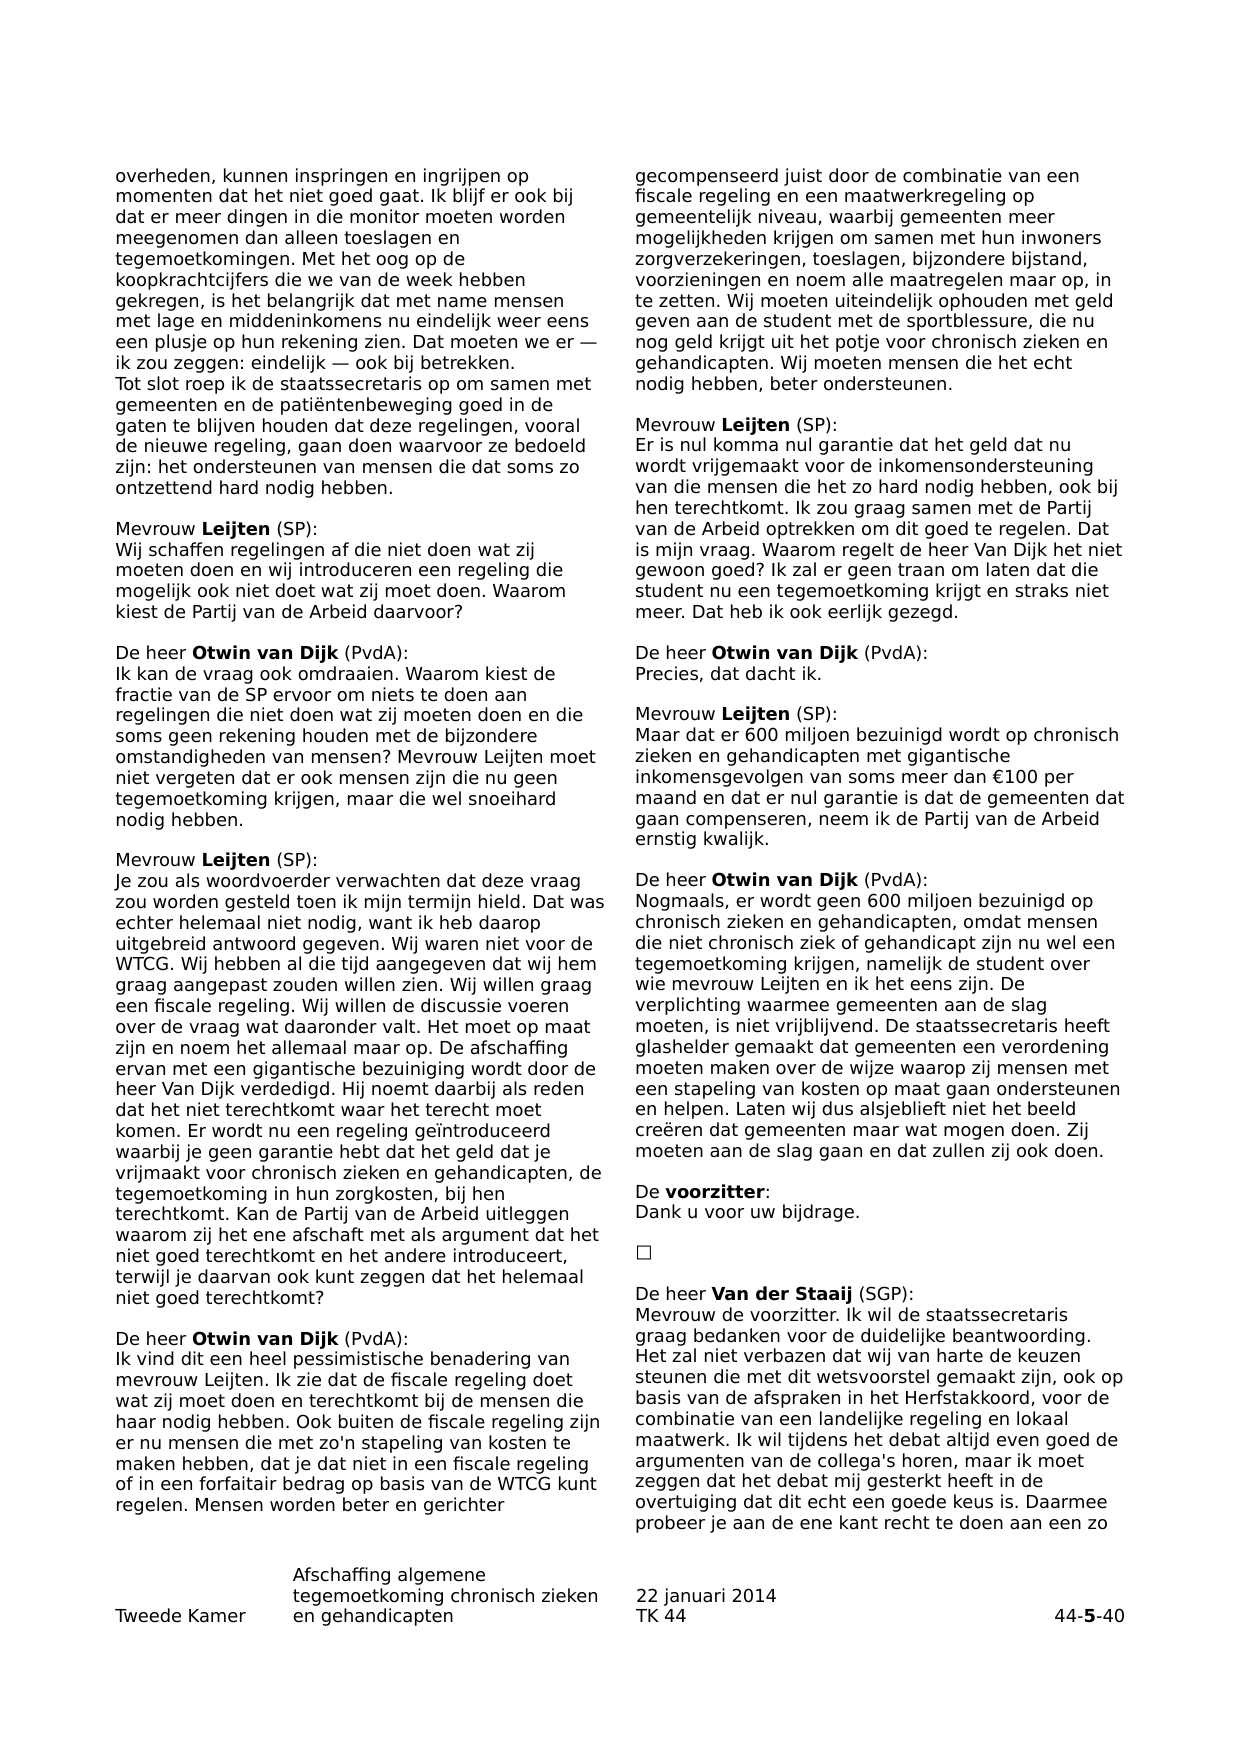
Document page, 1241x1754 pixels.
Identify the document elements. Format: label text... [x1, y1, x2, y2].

text Mevrouw Leijten (SP): [635, 704, 1125, 725]
text gecompenseerd juist door de combinatie van een fiscale regeling en een maatwerkregeling op gemeentelijk niveau, waarbij gemeenten meer mogelijkheden krijgen om samen met hun inwoners zorgverzekeringen, toeslagen, bijzondere bijstand, voorzieningen en noem alle maatregelen maar op, in te zetten. Wij moeten uiteindelijk ophouden met geld geven aan de student met de sportblessure, die nu nog geld krijgt uit het potje voor chronisch zieken en gehandicapten. Wij moeten mensen die het echt nodig hebben, beter ondersteunen. [635, 165, 1125, 394]
text Mevrouw Leijten (SP): [115, 519, 605, 539]
text Precies, dat dacht ik. [635, 663, 1125, 684]
text Tot slot roep ik de staatssecretaris op om samen met gemeenten en de patiëntenbeweging goed in de gaten te blijven houden dat deze regelingen, vooral de nieuwe regeling, gaan doen waarvoor ze bedoeld zijn: het ondersteunen van mensen die dat soms zo ontzettend hard nodig hebben. [115, 374, 605, 499]
text Maar dat er 600 miljoen bezuinigd wordt op chronisch zieken en gehandicapten met gigantische inkomensgevolgen van soms meer dan €100 per maand en dat er nul garantie is dat de gemeenten dat gaan compenseren, neem ik de Partij van de Arbeid ernstig kwalijk. [635, 725, 1125, 850]
text De heer Otwin van Dijk (PvdA): [115, 643, 605, 663]
text Mevrouw Leijten (SP): [115, 850, 605, 871]
text De heer Van der Staaij (SGP): [635, 1284, 1125, 1304]
text ⬜ [635, 1243, 1125, 1264]
text Je zou als woordvoerder verwachten dat deze vraag zou worden gesteld toen ik mijn termijn hield. Dat was echter helemaal niet nodig, want ik heb daarop uitgebreid antwoord gegeven. Wij waren niet voor de WTCG. Wij hebben al die tijd aangegeven dat wij hem graag aangepast zouden willen zien. Wij willen graag een fiscale regeling. Wij willen de discussie voeren over de vraag wat daaronder valt. Het moet op maat zijn en noem het allemaal maar op. De afschaffing ervan met een gigantische bezuiniging wordt door de heer Van Dijk verdedigd. Hij noemt daarbij als reden dat het niet terechtkomt waar het terecht moet komen. Er wordt nu een regeling geïntroduceerd waarbij je geen garantie hebt dat het geld dat je vrijmaakt voor chronisch zieken en gehandicapten, de tegemoetkoming in hun zorgkosten, bij hen terechtkomt. Kan de Partij van de Arbeid uitleggen waarom zij het ene afschaft met als argument dat het niet goed terechtkomt en het andere introduceert, terwijl je daarvan ook kunt zeggen dat het helemaal niet goed terechtkomt? [115, 871, 605, 1308]
text De heer Otwin van Dijk (PvdA): [635, 643, 1125, 663]
text Mevrouw de voorzitter. Ik wil de staatssecretaris graag bedanken voor de duidelijke beantwoording. Het zal niet verbazen dat wij van harte de keuzen steunen die met dit wetsvoorstel gemaakt zijn, ook op basis van de afspraken in het Herfstakkoord, voor de combinatie van een landelijke regeling en lokaal maatwerk. Ik wil tijdens het debat altijd even goed de argumenten van de collega's horen, maar ik moet zeggen dat het debat mij gesterkt heeft in de overtuiging dat dit echt een goede keus is. Daarmee probeer je aan de ene kant recht te doen aan een zo [635, 1304, 1125, 1534]
text De heer Otwin van Dijk (PvdA): [635, 870, 1125, 891]
text Wij schaffen regelingen af die niet doen wat zij moeten doen en wij introduceren een regeling die mogelijk ook niet doet wat zij moet doen. Waarom kiest de Partij van de Arbeid daarvoor? [115, 539, 605, 623]
text Dank u voor uw bijdrage. [635, 1202, 1125, 1223]
text Mevrouw Leijten (SP): [635, 414, 1125, 435]
text De voorzitter: [635, 1182, 1125, 1202]
text Nogmaals, er wordt geen 600 miljoen bezuinigd op chronisch zieken en gehandicapten, omdat mensen die niet chronisch ziek of gehandicapt zijn nu wel een tegemoetkoming krijgen, namelijk de student over wie mevrouw Leijten en ik het eens zijn. De verplichting waarmee gemeenten aan de slag moeten, is niet vrijblijvend. De staatssecretaris heeft glashelder gemaakt dat gemeenten een verordening moeten maken over de wijze waarop zij mensen met een stapeling van kosten op maat gaan ondersteunen en helpen. Laten wij dus alsjeblieft niet het beeld creëren dat gemeenten maar wat mogen doen. Zij moeten aan de slag gaan en dat zullen zij ook doen. [635, 891, 1125, 1162]
text overheden, kunnen inspringen en ingrijpen op momenten dat het niet goed gaat. Ik blijf er ook bij dat er meer dingen in die monitor moeten worden meegenomen dan alleen toeslagen en tegemoetkomingen. Met het oog op de koopkrachtcijfers die we van de week hebben gekregen, is het belangrijk dat met name mensen met lage en middeninkomens nu eindelijk weer eens een plusje op hun rekening zien. Dat moeten we er — ik zou zeggen: eindelijk — ook bij betrekken. [115, 165, 605, 374]
text Er is nul komma nul garantie dat het geld dat nu wordt vrijgemaakt voor de inkomensondersteuning van die mensen die het zo hard nodig hebben, ook bij hen terechtkomt. Ik zou graag samen met de Partij van de Arbeid optrekken om dit goed te regelen. Dat is mijn vraag. Waarom regelt de heer Van Dijk het niet gewoon goed? Ik zal er geen traan om laten dat die student nu een tegemoetkoming krijgt en straks niet meer. Dat heb ik ook eerlijk gezegd. [635, 435, 1125, 623]
text Ik kan de vraag ook omdraaien. Waarom kiest de fractie van de SP ervoor om niets te doen aan regelingen die niet doen wat zij moeten doen en die soms geen rekening houden met de bijzondere omstandigheden van mensen? Mevrouw Leijten moet niet vergeten dat er ook mensen zijn die nu geen tegemoetkoming krijgen, maar die wel snoeihard nodig hebben. [115, 663, 605, 830]
text Ik vind dit een heel pessimistische benadering van mevrouw Leijten. Ik zie dat de fiscale regeling doet wat zij moet doen en terechtkomt bij de mensen die haar nodig hebben. Ook buiten de fiscale regeling zijn er nu mensen die met zo'n stapeling van kosten te maken hebben, dat je dat niet in een fiscale regeling of in een forfaitair bedrag op basis van de WTCG kunt regelen. Mensen worden beter en gerichter [115, 1349, 605, 1516]
text De heer Otwin van Dijk (PvdA): [115, 1328, 605, 1349]
